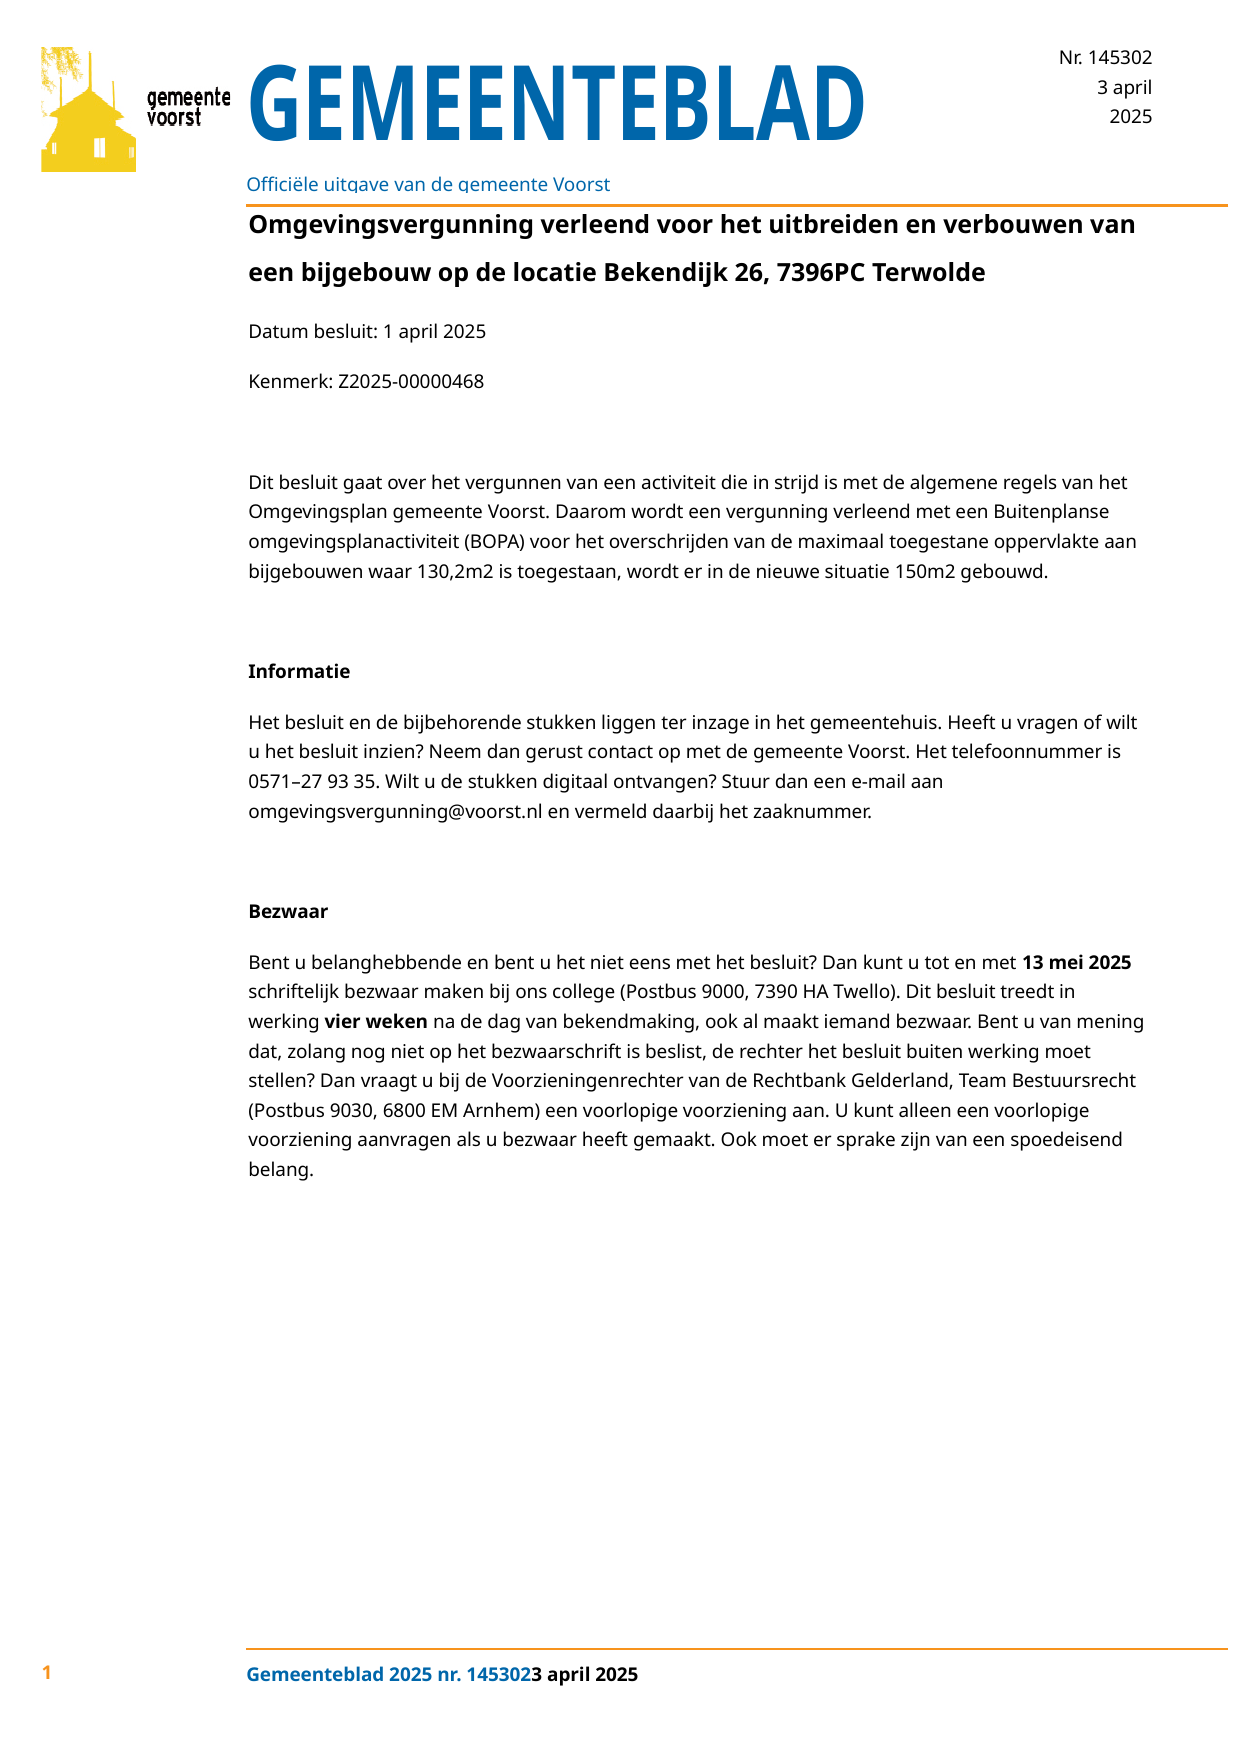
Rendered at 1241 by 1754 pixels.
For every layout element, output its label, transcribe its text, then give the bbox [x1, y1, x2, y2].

text Informatie [248, 659, 1152, 684]
text Datum besluit: 1 april 2025 [248, 318, 1152, 344]
text Omgevingsvergunning verleend voor het uitbreiden en verbouwen van een bijgebouw op de locatie Bekendijk 26, 7396PC Terwolde [248, 207, 1152, 288]
text Het besluit en de bijbehorende stukken liggen ter inzage in het gemeentehuis. Heeft u vragen of wilt u het besluit inzien? Neem dan gerust contact op met de gemeente Voorst. Het telefoonnummer is 0571–27 93 35. Wilt u de stukken digitaal ontvangen? Stuur dan een e-mail aan omgevingsvergunning@voorst.nl en vermeld daarbij het zaaknummer. [248, 709, 1152, 824]
text Bent u belanghebbende en bent u het niet eens met het besluit? Dan kunt u tot en met 13 mei 2025 schriftelijk bezwaar maken bij ons college (Postbus 9000, 7390 HA Twello). Dit besluit treedt in werking vier weken na de dag van bekendmaking, ook al maakt iemand bezwaar. Bent u van mening dat, zolang nog niet op het bezwaarschrift is beslist, de rechter het besluit buiten werking moet stellen? Dan vraagt u bij de Voorzieningenrechter van de Rechtbank Gelderland, Team Bestuursrecht (Postbus 9030, 6800 EM Arnhem) een voorlopige voorziening aan. U kunt alleen een voorlopige voorziening aanvragen als u bezwaar heeft gemaakt. Ook moet er sprake zijn van een spoedeisend belang. [248, 949, 1152, 1182]
text Dit besluit gaat over het vergunnen van een activiteit die in strijd is met de algemene regels van het Omgevingsplan gemeente Voorst. Daarom wordt een vergunning verleend met een Buitenplanse omgevingsplanactiviteit (BOPA) voor het overschrijden van de maximaal toegestane oppervlakte aan bijgebouwen waar 130,2m2 is toegestaan, wordt er in de nieuwe situatie 150m2 gebouwd. [248, 469, 1152, 584]
text Kenmerk: Z2025-00000468 [248, 368, 1152, 394]
text Bezwaar [248, 899, 1152, 924]
picture [41, 47, 231, 172]
